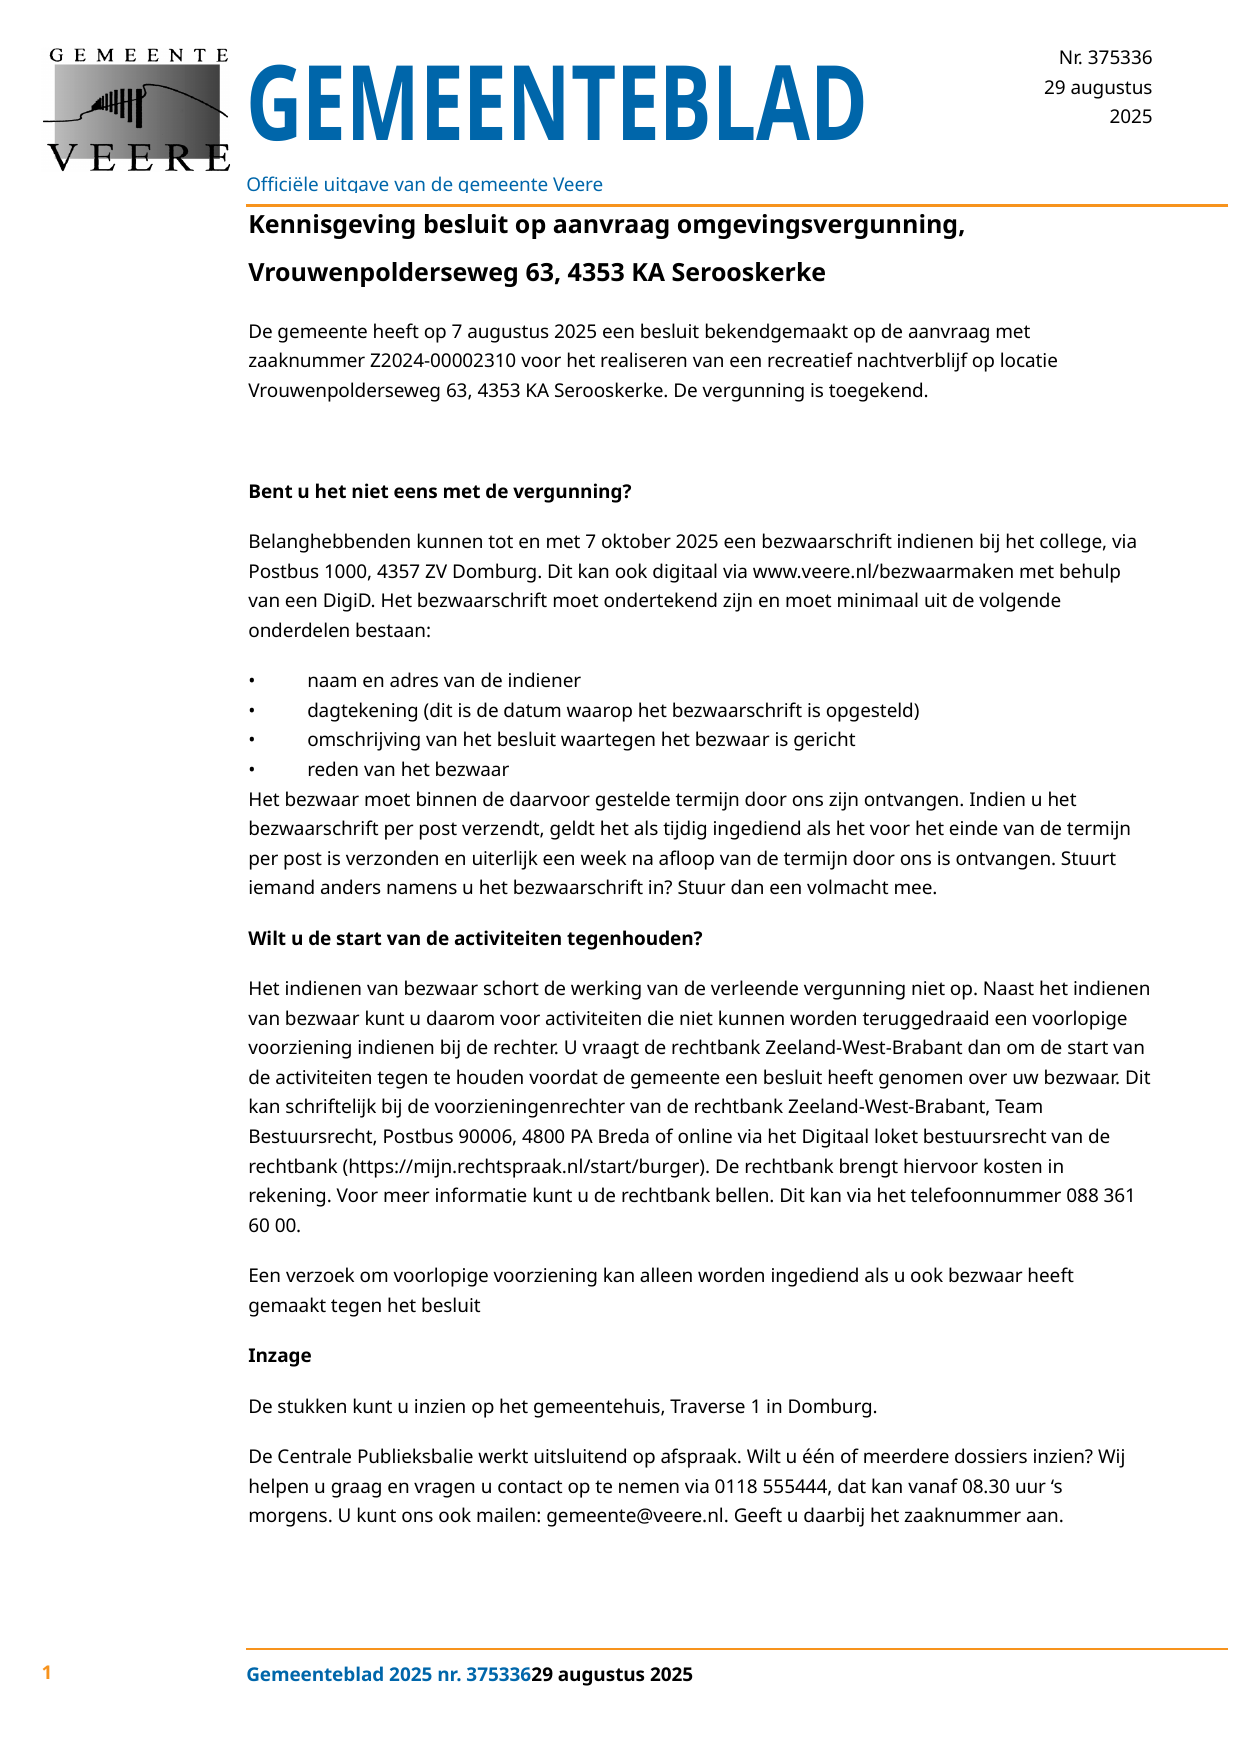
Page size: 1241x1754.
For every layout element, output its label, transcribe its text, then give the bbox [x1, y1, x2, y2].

text Een verzoek om voorlopige voorziening kan alleen worden ingediend als u ook bezwaar heeft gemaakt tegen het besluit [248, 1262, 1152, 1318]
text De stukken kunt u inzien op het gemeentehuis, Traverse 1 in Domburg. [248, 1393, 1152, 1419]
list naam en adres van de indiener [248, 667, 1152, 693]
text Het bezwaar moet binnen de daarvoor gestelde termijn door ons zijn ontvangen. Indien u het bezwaarschrift per post verzendt, geldt het als tijdig ingediend als het voor het einde van de termijn per post is verzonden en uiterlijk een week na afloop van de termijn door ons is ontvangen. Stuurt iemand anders namens u het bezwaarschrift in? Stuur dan een volmacht mee. [248, 786, 1152, 900]
text De gemeente heeft op 7 augustus 2025 een besluit bekendgemaakt op de aanvraag met zaaknummer Z2024-00002310 voor het realiseren van een recreatief nachtverblijf op locatie Vrouwenpolderseweg 63, 4353 KA Serooskerke. De vergunning is toegekend. [248, 318, 1152, 403]
text Kennisgeving besluit op aanvraag omgevingsvergunning, Vrouwenpolderseweg 63, 4353 KA Serooskerke [248, 207, 1152, 288]
list omschrijving van het besluit waartegen het bezwaar is gericht [248, 727, 1152, 752]
text Inzage [248, 1342, 1152, 1368]
text De Centrale Publieksbalie werkt uitsluitend op afspraak. Wilt u één of meerdere dossiers inzien? Wij helpen u graag en vragen u contact op te nemen via 0118 555444, dat kan vanaf 08.30 uur ‘s morgens. U kunt ons ook mailen: gemeente@veere.nl. Geeft u daarbij het zaaknummer aan. [248, 1443, 1152, 1528]
text Belanghebbenden kunnen tot en met 7 oktober 2025 een bezwaarschrift indienen bij het college, via Postbus 1000, 4357 ZV Domburg. Dit kan ook digitaal via www.veere.nl/bezwaarmaken met behulp van een DigiD. Het bezwaarschrift moet ondertekend zijn en moet minimaal uit de volgende onderdelen bestaan: [248, 528, 1152, 643]
picture [41, 47, 231, 172]
text Het indienen van bezwaar schort de werking van de verleende vergunning niet op. Naast het indienen van bezwaar kunt u daarom voor activiteiten die niet kunnen worden teruggedraaid een voorlopige voorziening indienen bij de rechter. U vraagt de rechtbank Zeeland-West-Brabant dan om de start van de activiteiten tegen te houden voordat de gemeente een besluit heeft genomen over uw bezwaar. Dit kan schriftelijk bij de voorzieningenrechter van de rechtbank Zeeland-West-Brabant, Team Bestuursrecht, Postbus 90006, 4800 PA Breda of online via het Digitaal loket bestuursrecht van de rechtbank (https://mijn.rechtspraak.nl/start/burger). De rechtbank brengt hiervoor kosten in rekening. Voor meer informatie kunt u de rechtbank bellen. Dit kan via het telefoonnummer 088 361 60 00. [248, 975, 1152, 1238]
list reden van het bezwaar [248, 756, 1152, 782]
text Wilt u de start van de activiteiten tegenhouden? [248, 925, 1152, 951]
text Bent u het niet eens met de vergunning? [248, 478, 1152, 504]
list dagtekening (dit is de datum waarop het bezwaarschrift is opgesteld) [248, 697, 1152, 723]
